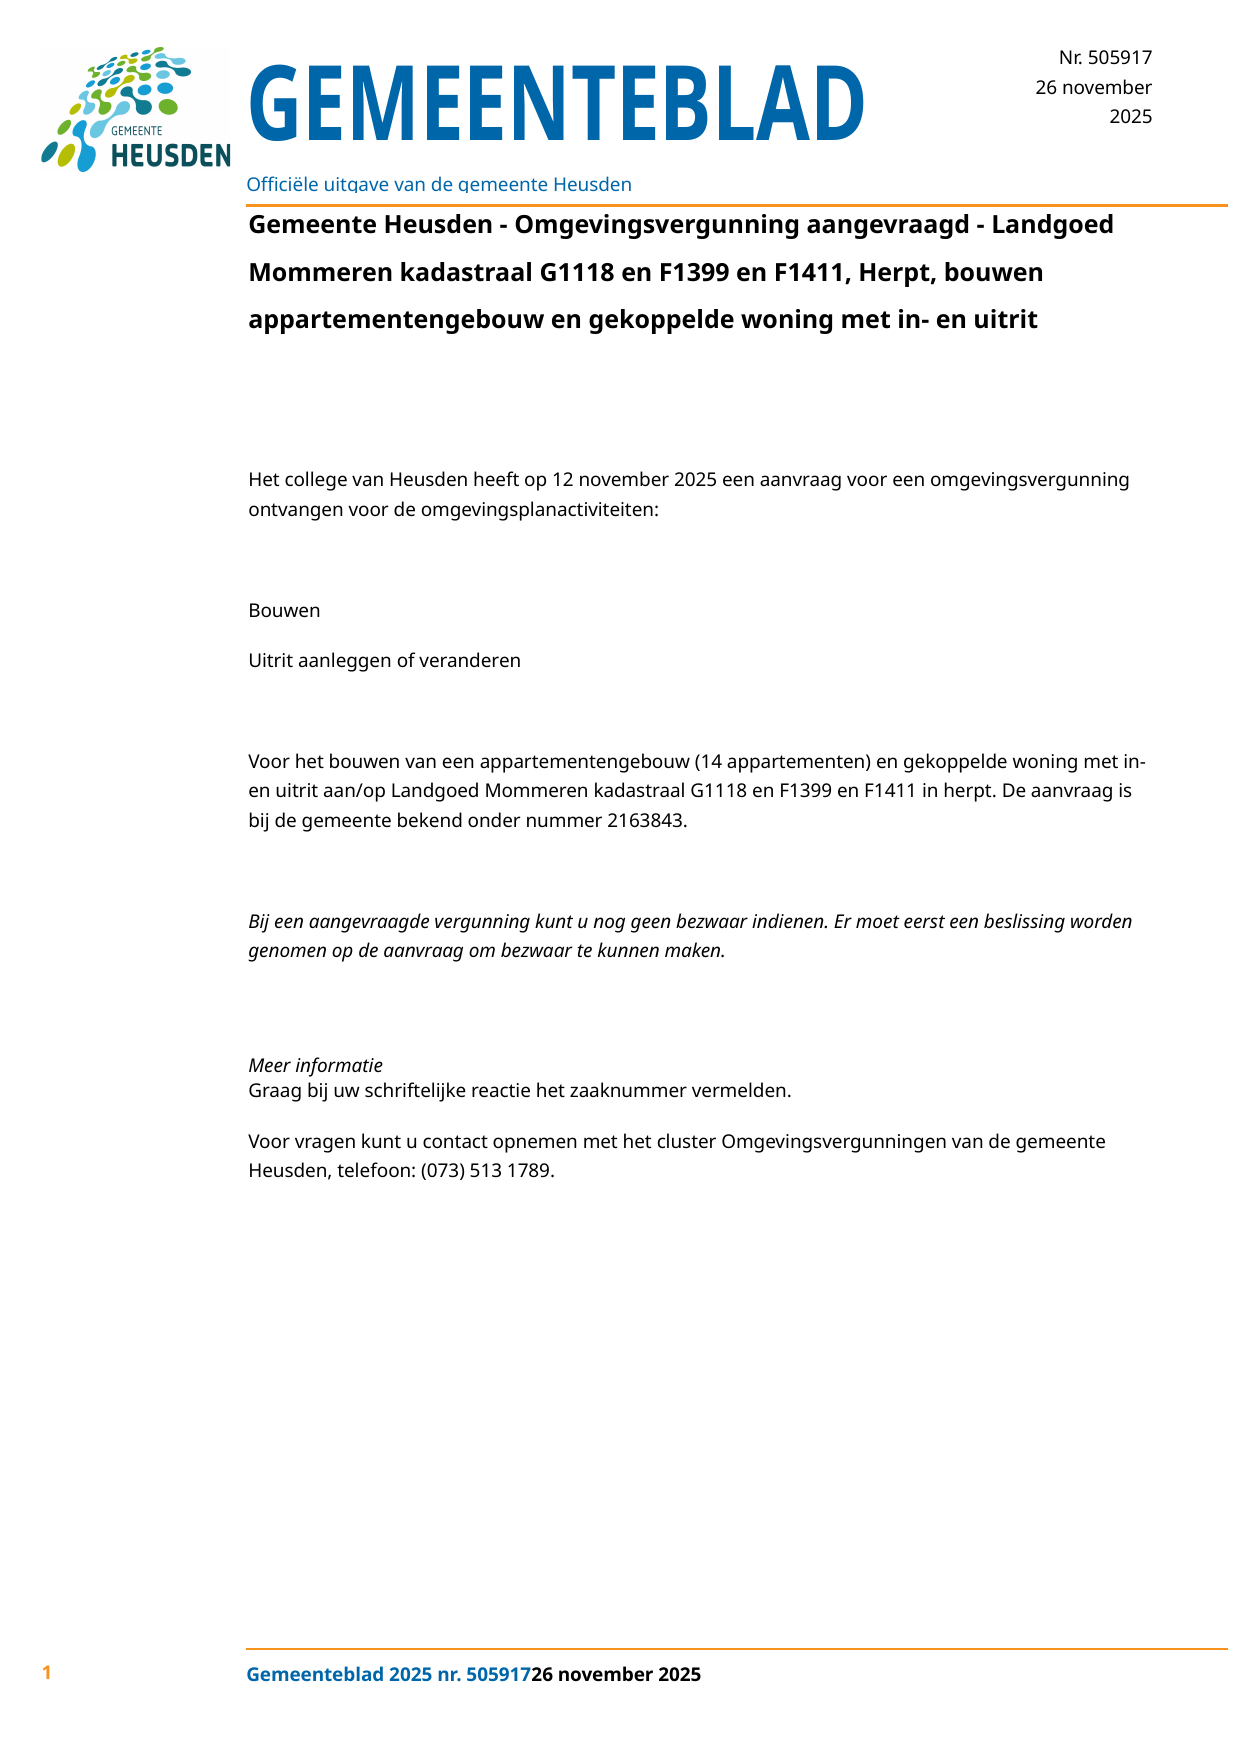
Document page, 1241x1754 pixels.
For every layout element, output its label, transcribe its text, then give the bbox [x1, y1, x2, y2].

text Het college van Heusden heeft op 12 november 2025 een aanvraag voor een omgevingsvergunning ontvangen voor de omgevingsplanactiviteiten: [248, 466, 1152, 522]
text Voor het bouwen van een appartementengebouw (14 appartementen) en gekoppelde woning met in- en uitrit aan/op Landgoed Mommeren kadastraal G1118 en F1399 en F1411 in herpt. De aanvraag is bij de gemeente bekend onder nummer 2163843. [248, 748, 1152, 833]
picture [41, 47, 231, 172]
text Uitrit aanleggen of veranderen [248, 647, 1152, 673]
text Voor vragen kunt u contact opnemen met het cluster Omgevingsvergunningen van de gemeente Heusden, telefoon: (073) 513 1789. [248, 1128, 1152, 1183]
text Bij een aangevraagde vergunning kunt u nog geen bezwaar indienen. Er moet eerst een beslissing worden genomen op de aanvraag om bezwaar te kunnen maken. [248, 908, 1152, 963]
text Gemeente Heusden - Omgevingsvergunning aangevraagd - Landgoed Mommeren kadastraal G1118 en F1399 en F1411, Herpt, bouwen appartementengebouw en gekoppelde woning met in- en uitrit [248, 207, 1152, 336]
text Graag bij uw schriftelijke reactie het zaaknummer vermelden. [248, 1078, 1152, 1103]
text Bouwen [248, 597, 1152, 622]
text Meer informatie [248, 1052, 1152, 1078]
